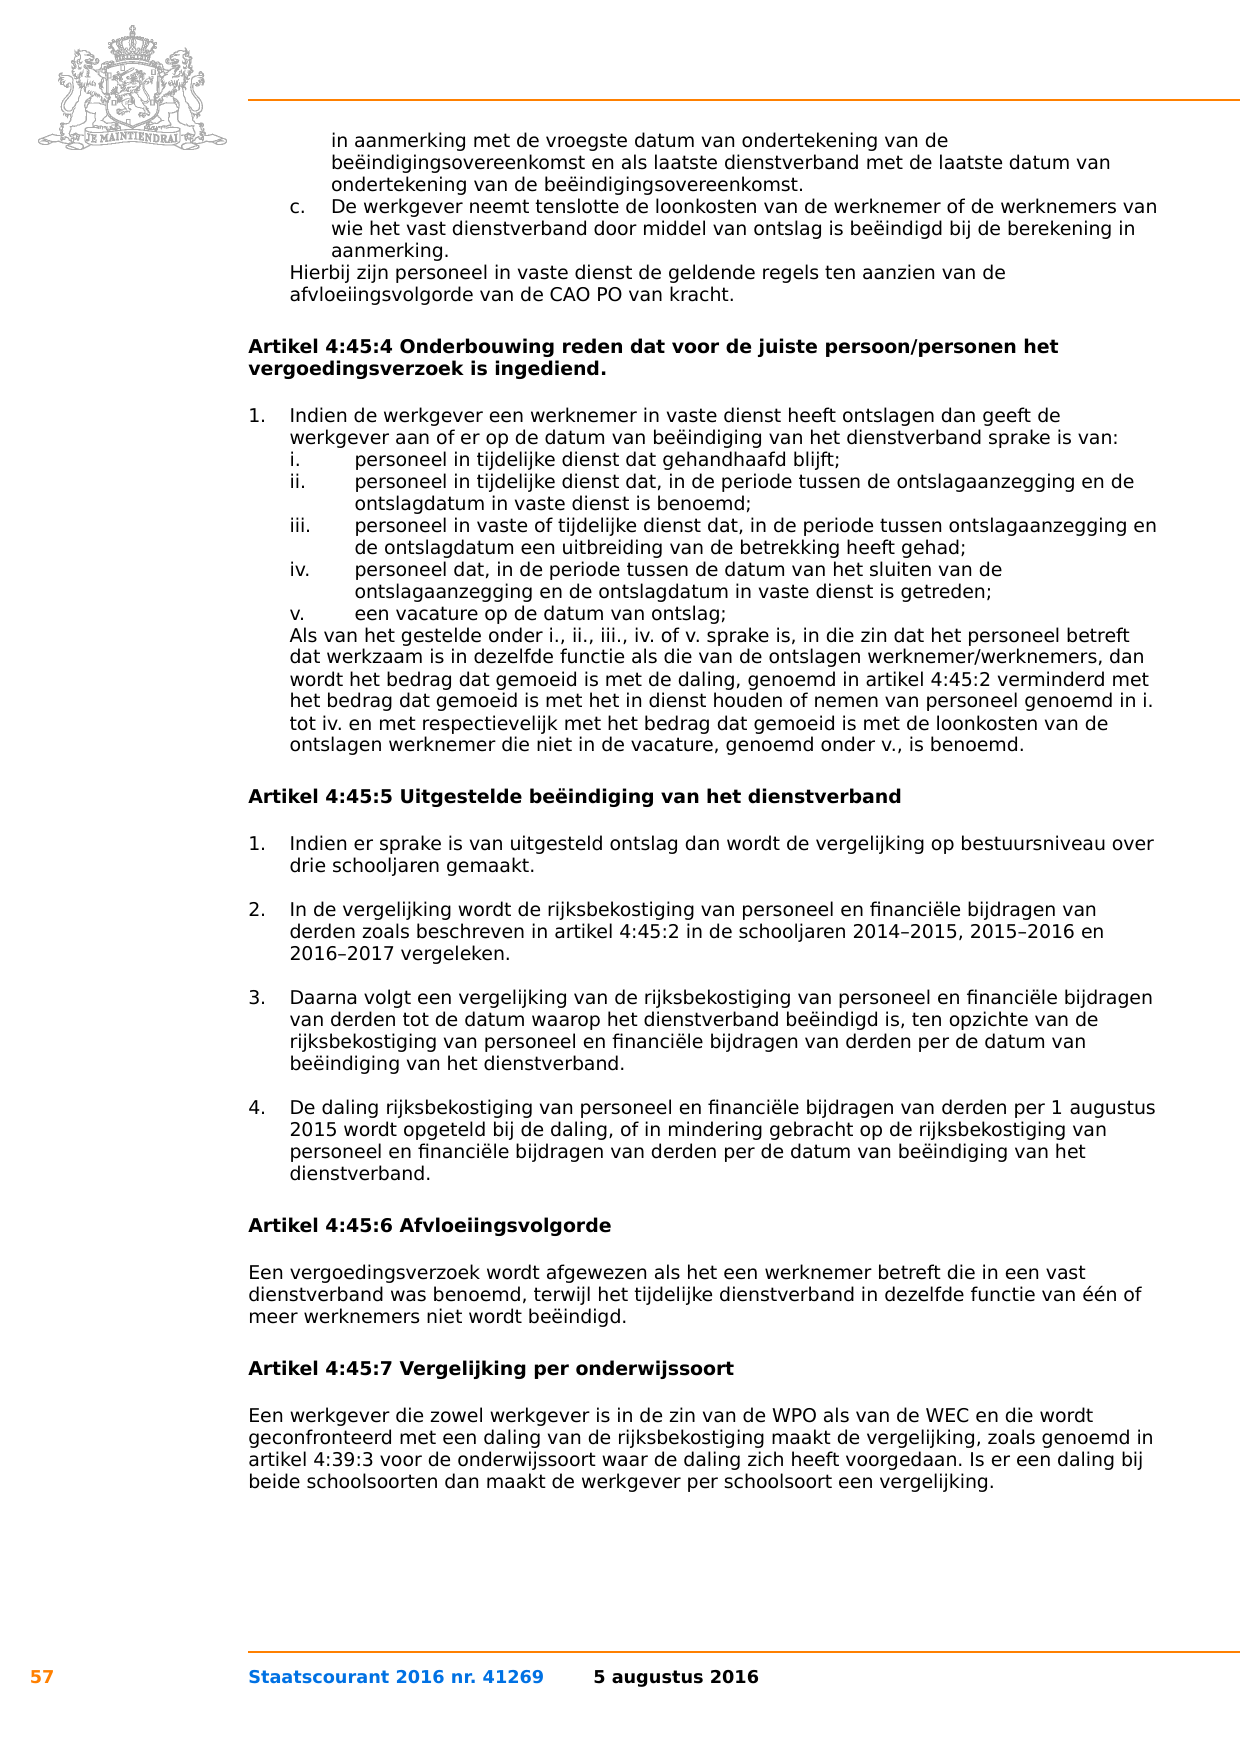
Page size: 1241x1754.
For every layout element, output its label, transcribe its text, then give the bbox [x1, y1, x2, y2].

text iv. personeel dat, in de periode tussen de datum van het sluiten van de ontslagaanzegging en de ontslagdatum in vaste dienst is getreden; [289, 558, 1163, 602]
text 4. De daling rijksbekostiging van personeel en financiële bijdragen van derden per 1 augustus 2015 wordt opgeteld bij de daling, of in mindering gebracht op de rijksbekostiging van personeel en financiële bijdragen van derden per de datum van beëindiging van het dienstverband. [248, 1097, 1163, 1185]
text 1. Indien er sprake is van uitgesteld ontslag dan wordt de vergelijking op bestuursniveau over drie schooljaren gemaakt. [248, 833, 1163, 877]
text iii. personeel in vaste of tijdelijke dienst dat, in de periode tussen ontslagaanzegging en de ontslagdatum een uitbreiding van de betrekking heeft gehad; [289, 514, 1163, 558]
text v. een vacature op de datum van ontslag; [289, 602, 1163, 624]
text c. De werkgever neemt tenslotte de loonkosten van de werknemer of de werknemers van wie het vast dienstverband door middel van ontslag is beëindigd bij de berekening in aanmerking. [289, 196, 1163, 262]
subtitle Artikel 4:45:6 Afvloeiingsvolgorde [248, 1215, 1163, 1237]
subtitle Artikel 4:45:4 Onderbouwing reden dat voor de juiste persoon/personen het vergoedingsverzoek is ingediend. [248, 336, 1163, 380]
picture [38, 25, 227, 150]
text Een vergoedingsverzoek wordt afgewezen als het een werknemer betreft die in een vast dienstverband was benoemd, terwijl het tijdelijke dienstverband in dezelfde functie van één of meer werknemers niet wordt beëindigd. [248, 1262, 1163, 1328]
text 1. Indien de werkgever een werknemer in vaste dienst heeft ontslagen dan geeft de werkgever aan of er op de datum van beëindiging van het dienstverband sprake is van: [248, 405, 1163, 449]
text in aanmerking met de vroegste datum van ondertekening van de beëindigingsovereenkomst en als laatste dienstverband met de laatste datum van ondertekening van de beëindigingsovereenkomst. [289, 130, 1163, 196]
text Hierbij zijn personeel in vaste dienst de geldende regels ten aanzien van de afvloeiingsvolgorde van de CAO PO van kracht. [289, 262, 1163, 306]
text 2. In de vergelijking wordt de rijksbekostiging van personeel en financiële bijdragen van derden zoals beschreven in artikel 4:45:2 in de schooljaren 2014–2015, 2015–2016 en 2016–2017 vergeleken. [248, 899, 1163, 965]
text Als van het gestelde onder i., ii., iii., iv. of v. sprake is, in die zin dat het personeel betreft dat werkzaam is in dezelfde functie als die van de ontslagen werknemer/werknemers, dan wordt het bedrag dat gemoeid is met de daling, genoemd in artikel 4:45:2 verminderd met het bedrag dat gemoeid is met het in dienst houden of nemen van personeel genoemd in i. tot iv. en met respectievelijk met het bedrag dat gemoeid is met de loonkosten van de ontslagen werknemer die niet in de vacature, genoemd onder v., is benoemd. [289, 624, 1163, 756]
text i. personeel in tijdelijke dienst dat gehandhaafd blijft; [289, 449, 1163, 471]
text ii. personeel in tijdelijke dienst dat, in de periode tussen de ontslagaanzegging en de ontslagdatum in vaste dienst is benoemd; [289, 471, 1163, 514]
subtitle Artikel 4:45:7 Vergelijking per onderwijssoort [248, 1358, 1163, 1379]
text 3. Daarna volgt een vergelijking van de rijksbekostiging van personeel en financiële bijdragen van derden tot de datum waarop het dienstverband beëindigd is, ten opzichte van de rijksbekostiging van personeel en financiële bijdragen van derden per de datum van beëindiging van het dienstverband. [248, 987, 1163, 1075]
text Een werkgever die zowel werkgever is in de zin van de WPO als van de WEC en die wordt geconfronteerd met een daling van de rijksbekostiging maakt de vergelijking, zoals genoemd in artikel 4:39:3 voor de onderwijssoort waar de daling zich heeft voorgedaan. Is er een daling bij beide schoolsoorten dan maakt de werkgever per schoolsoort een vergelijking. [248, 1404, 1163, 1492]
subtitle Artikel 4:45:5 Uitgestelde beëindiging van het dienstverband [248, 786, 1163, 808]
